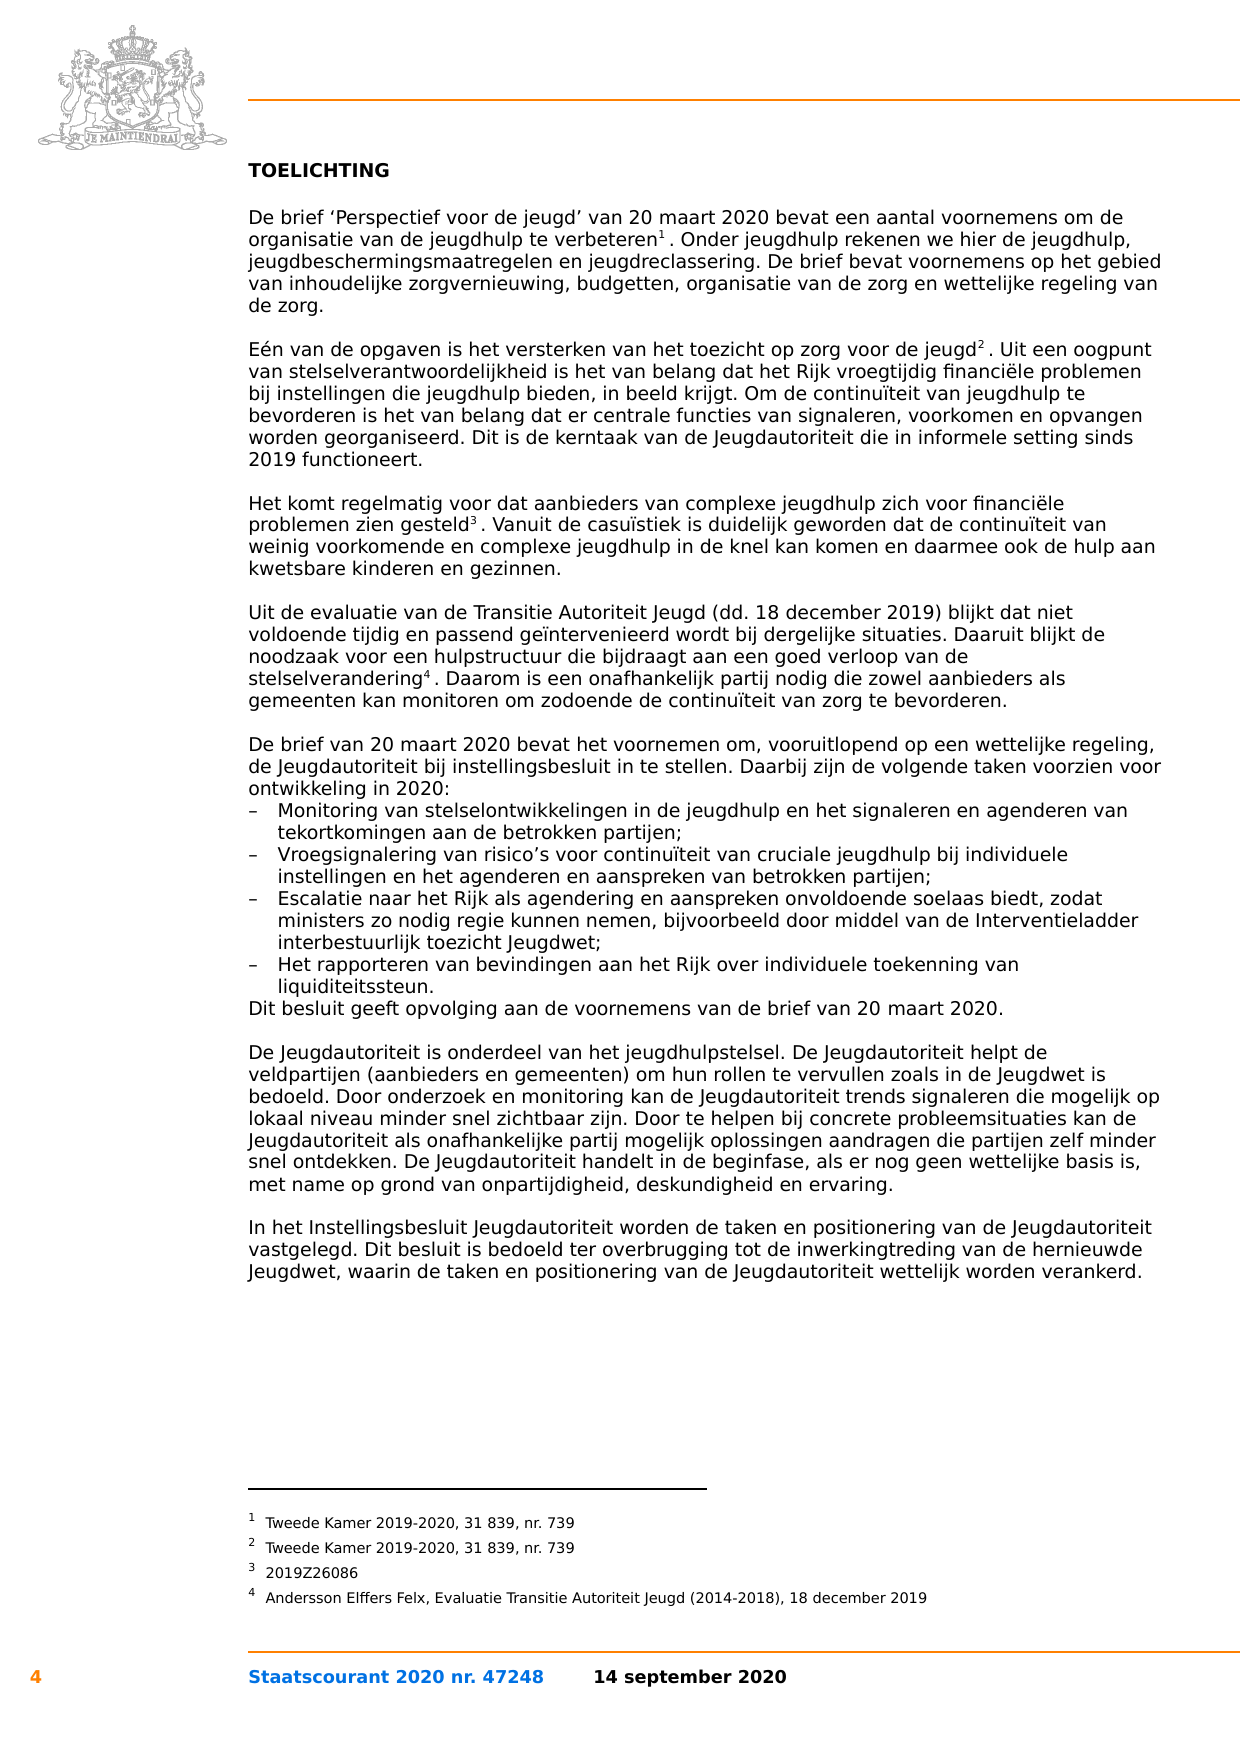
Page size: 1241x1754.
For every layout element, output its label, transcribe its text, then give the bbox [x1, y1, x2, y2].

text Uit de evaluatie van de Transitie Autoriteit Jeugd (dd. 18 december 2019) blijkt dat niet voldoende tijdig en passend geïntervenieerd wordt bij dergelijke situaties. Daaruit blijkt de noodzaak voor een hulpstructuur die bijdraagt aan een goed verloop van de stelselverandering. Daarom is een onafhankelijk partij nodig die zowel aanbieders als gemeenten kan monitoren om zodoende de continuïteit van zorg te bevorderen. [248, 602, 1163, 712]
text Het komt regelmatig voor dat aanbieders van complexe jeugdhulp zich voor financiële problemen zien gesteld. Vanuit de casuïstiek is duidelijk geworden dat de continuïteit van weinig voorkomende en complexe jeugdhulp in de knel kan komen en daarmee ook de hulp aan kwetsbare kinderen en gezinnen. [248, 492, 1163, 580]
text De Jeugdautoriteit is onderdeel van het jeugdhulpstelsel. De Jeugdautoriteit helpt de veldpartijen (aanbieders en gemeenten) om hun rollen te vervullen zoals in de Jeugdwet is bedoeld. Door onderzoek en monitoring kan de Jeugdautoriteit trends signaleren die mogelijk op lokaal niveau minder snel zichtbaar zijn. Door te helpen bij concrete probleemsituaties kan de Jeugdautoriteit als onafhankelijke partij mogelijk oplossingen aandragen die partijen zelf minder snel ontdekken. De Jeugdautoriteit handelt in de beginfase, als er nog geen wettelijke basis is, met name op grond van onpartijdigheid, deskundigheid en ervaring. [248, 1042, 1163, 1195]
text Andersson Elffers Felx, Evaluatie Transitie Autoriteit Jeugd (2014-2018), 18 december 2019 [248, 1586, 1163, 1608]
subtitle TOELICHTING [248, 160, 1163, 182]
text De brief van 20 maart 2020 bevat het voornemen om, vooruitlopend op een wettelijke regeling, de Jeugdautoriteit bij instellingsbesluit in te stellen. Daarbij zijn de volgende taken voorzien voor ontwikkeling in 2020: [248, 734, 1163, 800]
text Dit besluit geeft opvolging aan de voornemens van de brief van 20 maart 2020. [248, 998, 1163, 1020]
text – Monitoring van stelselontwikkelingen in de jeugdhulp en het signaleren en agenderen van tekortkomingen aan de betrokken partijen; [248, 800, 1163, 844]
text Eén van de opgaven is het versterken van het toezicht op zorg voor de jeugd. Uit een oogpunt van stelselverantwoordelijkheid is het van belang dat het Rijk vroegtijdig financiële problemen bij instellingen die jeugdhulp bieden, in beeld krijgt. Om de continuïteit van jeugdhulp te bevorderen is het van belang dat er centrale functies van signaleren, voorkomen en opvangen worden georganiseerd. Dit is de kerntaak van de Jeugdautoriteit die in informele setting sinds 2019 functioneert. [248, 339, 1163, 471]
picture [38, 25, 227, 150]
text 2019Z26086 [248, 1561, 1163, 1583]
text Tweede Kamer 2019-2020, 31 839, nr. 739 [248, 1536, 1163, 1558]
text – Escalatie naar het Rijk als agendering en aanspreken onvoldoende soelaas biedt, zodat ministers zo nodig regie kunnen nemen, bijvoorbeeld door middel van de Interventieladder interbestuurlijk toezicht Jeugdwet; [248, 888, 1163, 954]
text – Het rapporteren van bevindingen aan het Rijk over individuele toekenning van liquiditeitssteun. [248, 954, 1163, 998]
text Tweede Kamer 2019-2020, 31 839, nr. 739 [248, 1511, 1163, 1533]
text – Vroegsignalering van risico’s voor continuïteit van cruciale jeugdhulp bij individuele instellingen en het agenderen en aanspreken van betrokken partijen; [248, 844, 1163, 888]
text De brief ‘Perspectief voor de jeugd’ van 20 maart 2020 bevat een aantal voornemens om de organisatie van de jeugdhulp te verbeteren. Onder jeugdhulp rekenen we hier de jeugdhulp, jeugdbeschermingsmaatregelen en jeugdreclassering. De brief bevat voornemens op het gebied van inhoudelijke zorgvernieuwing, budgetten, organisatie van de zorg en wettelijke regeling van de zorg. [248, 207, 1163, 317]
text In het Instellingsbesluit Jeugdautoriteit worden de taken en positionering van de Jeugdautoriteit vastgelegd. Dit besluit is bedoeld ter overbrugging tot de inwerkingtreding van de hernieuwde Jeugdwet, waarin de taken en positionering van de Jeugdautoriteit wettelijk worden verankerd. [248, 1217, 1163, 1283]
